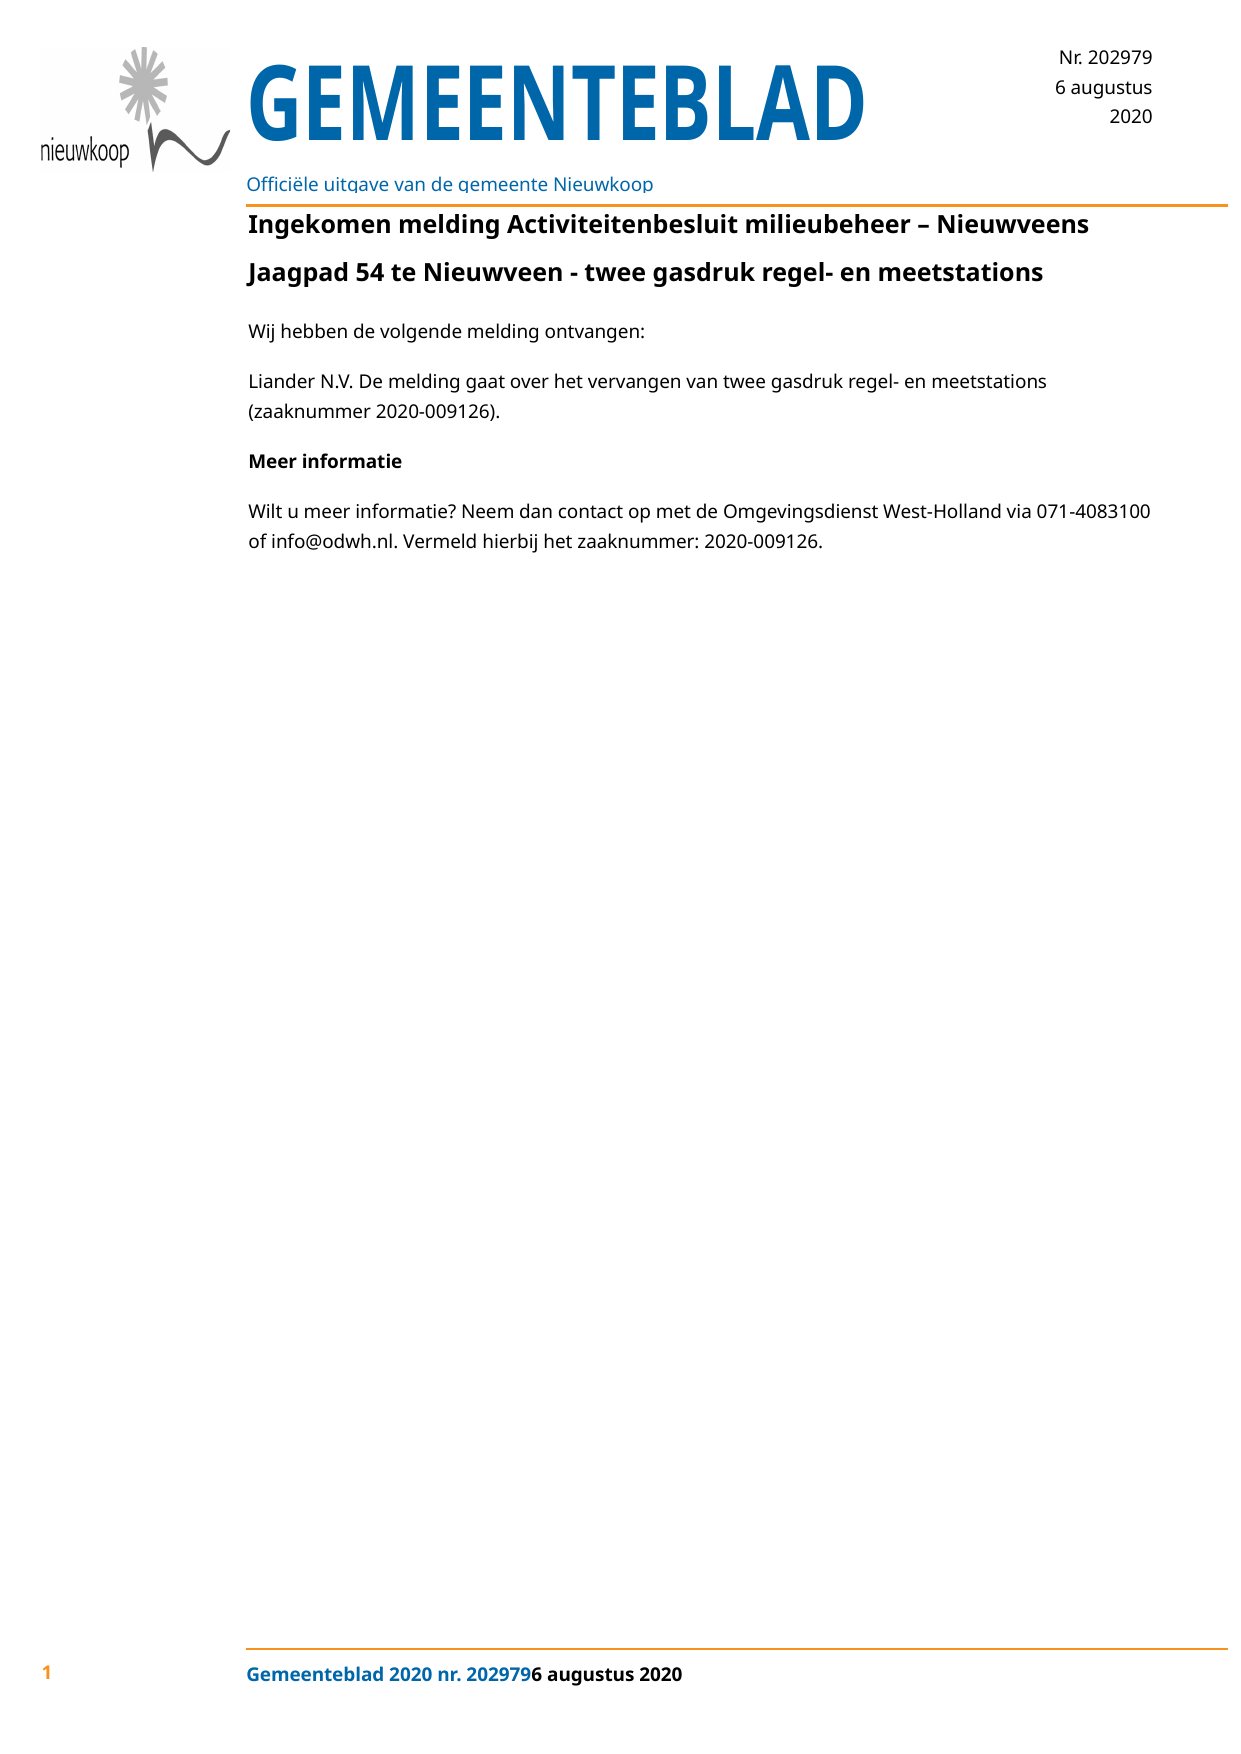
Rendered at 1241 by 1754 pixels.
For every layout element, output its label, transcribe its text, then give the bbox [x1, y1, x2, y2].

text Liander N.V. De melding gaat over het vervangen van twee gasdruk regel- en meetstations (zaaknummer 2020-009126). [248, 368, 1152, 424]
text Meer informatie [248, 448, 1152, 474]
text Wij hebben de volgende melding ontvangen: [248, 318, 1152, 344]
text Ingekomen melding Activiteitenbesluit milieubeheer – Nieuwveens Jaagpad 54 te Nieuwveen - twee gasdruk regel- en meetstations [248, 207, 1152, 288]
picture [41, 47, 231, 172]
text Wilt u meer informatie? Neem dan contact op met de Omgevingsdienst West-Holland via 071‑4083100 of info@odwh.nl. Vermeld hierbij het zaaknummer: 2020-009126. [248, 499, 1152, 554]
